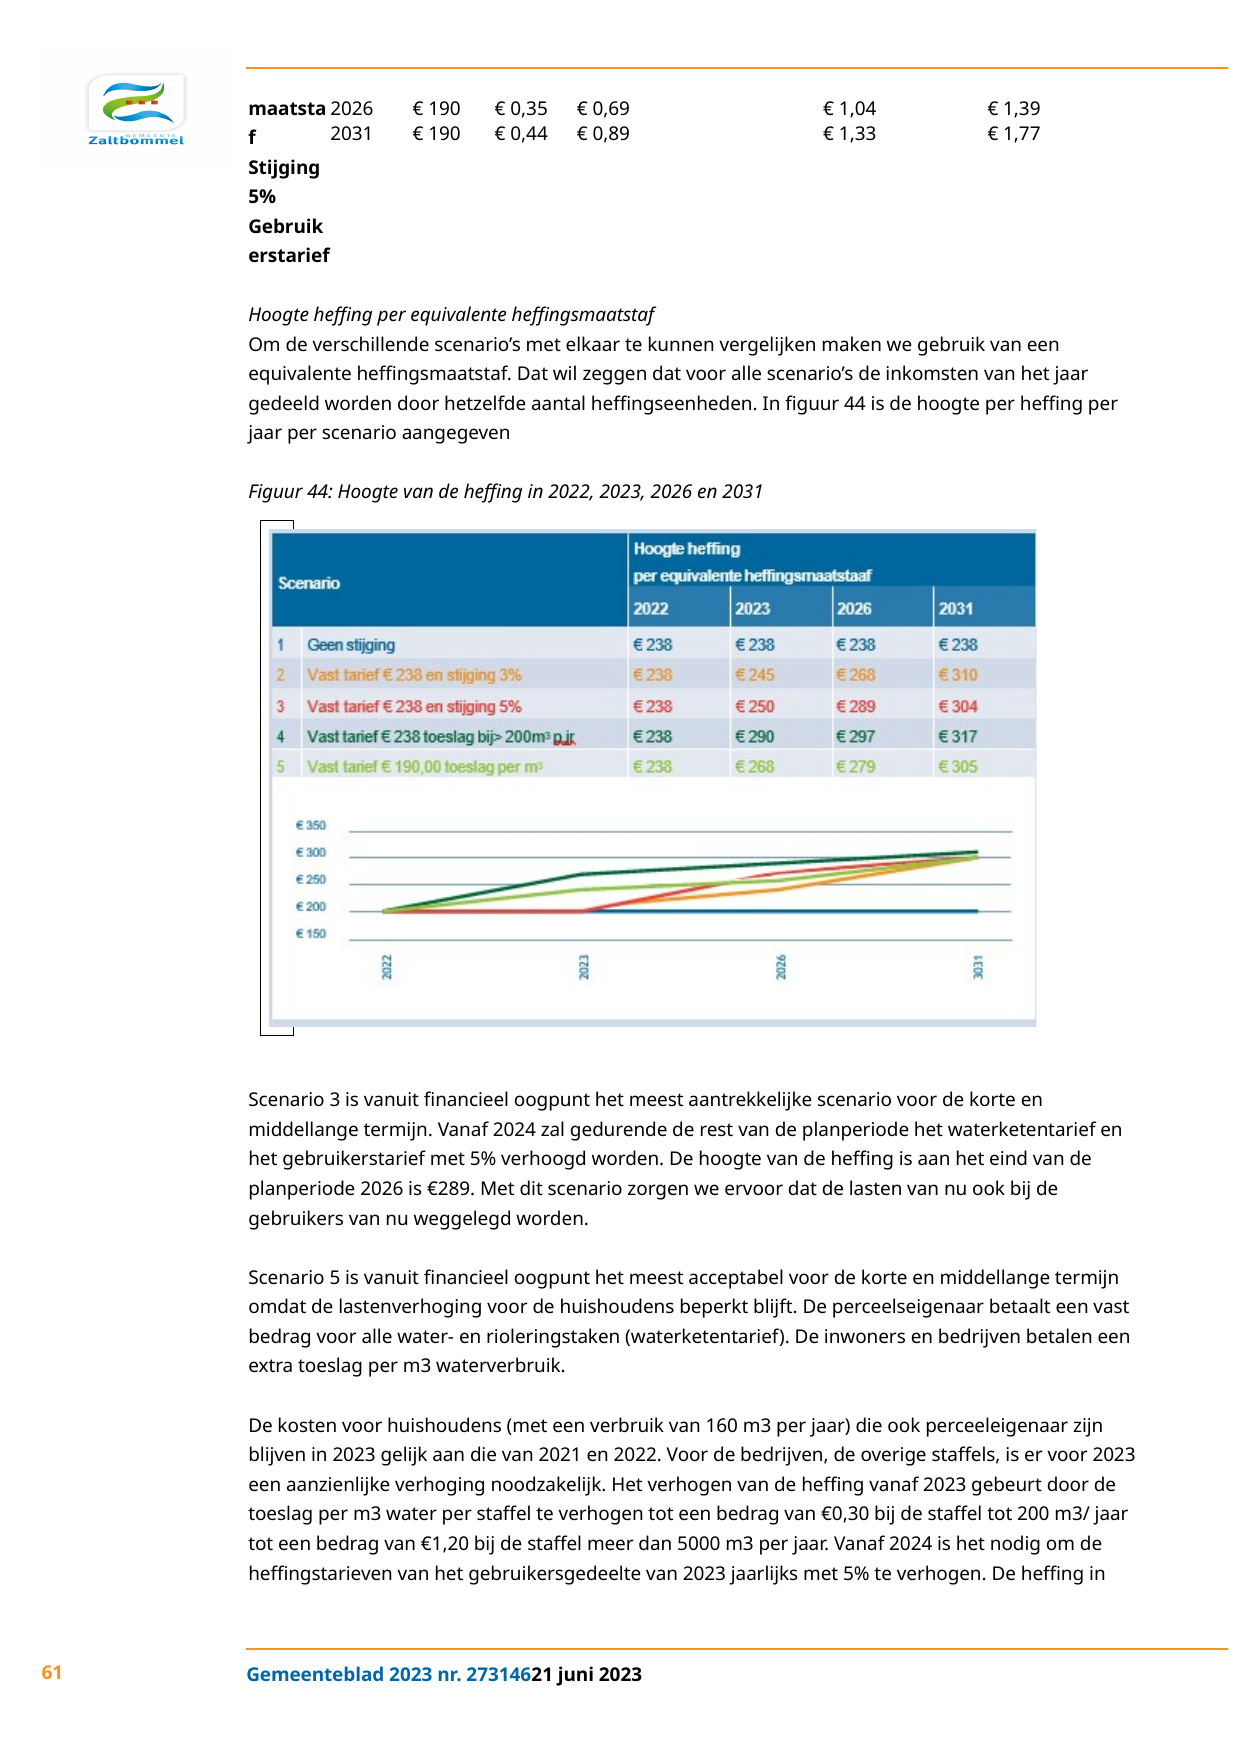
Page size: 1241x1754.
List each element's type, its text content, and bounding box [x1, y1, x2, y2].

table_cell € 0,89 [577, 121, 823, 268]
table_cell € 1,33 [823, 121, 987, 268]
text Scenario 3 is vanuit financieel oogpunt het meest aantrekkelijke scenario voor de korte en middellange termijn. Vanaf 2024 zal gedurende de rest van de planperiode het waterketentarief en het gebruikerstarief met 5% verhoogd worden. De hoogte van de heffing is aan het eind van de planperiode 2026 is €289. Met dit scenario zorgen we ervoor dat de lasten van nu ook bij de gebruikers van nu weggelegd worden. [248, 1086, 1152, 1230]
picture [41, 47, 231, 172]
table_cell 2026 [330, 95, 412, 121]
picture [268, 529, 1037, 1027]
table_cell € 1,39 [987, 95, 1152, 121]
table_cell € 0,35 [494, 95, 577, 121]
text Scenario 5 is vanuit financieel oogpunt het meest acceptabel voor de korte en middellange termijn omdat de lastenverhoging voor de huishoudens beperkt blijft. De perceelseigenaar betaalt een vast bedrag voor alle water- en rioleringstaken (waterketentarief). De inwoners en bedrijven betalen een extra toeslag per m3 waterverbruik. [248, 1264, 1152, 1378]
text Hoogte heffing per equivalente heffingsmaatstaf [248, 301, 1152, 327]
table_cell € 0,44 [494, 121, 577, 268]
table_cell € 0,69 [577, 95, 823, 121]
text Figuur 44: Hoogte van de heffing in 2022, 2023, 2026 en 2031 [248, 479, 1152, 504]
table_cell € 190 [412, 95, 494, 121]
text De kosten voor huishoudens (met een verbruik van 160 m3 per jaar) die ook perceeleigenaar zijn blijven in 2023 gelijk aan die van 2021 en 2022. Voor de bedrijven, de overige staffels, is er voor 2023 een aanzienlijke verhoging noodzakelijk. Het verhogen van de heffing vanaf 2023 gebeurt door de toeslag per m3 water per staffel te verhogen tot een bedrag van €0,30 bij de staffel tot 200 m3/ jaar tot een bedrag van €1,20 bij de staffel meer dan 5000 m3 per jaar. Vanaf 2024 is het nodig om de heffingstarieven van het gebruikersgedeelte van 2023 jaarlijks met 5% te verhogen. De heffing in [248, 1412, 1152, 1585]
text Om de verschillende scenario’s met elkaar te kunnen vergelijken maken we gebruik van een equivalente heffingsmaatstaf. Dat wil zeggen dat voor alle scenario’s de inkomsten van het jaar gedeeld worden door hetzelfde aantal heffingseenheden. In figuur 44 is de hoogte per heffing per jaar per scenario aangegeven [248, 331, 1152, 445]
table_cell maatstaf Stijging 5% Gebruikerstarief [248, 95, 330, 268]
table_cell € 1,77 [987, 121, 1152, 268]
table_cell 2031 [330, 121, 412, 268]
table_cell € 1,04 [823, 95, 987, 121]
table_cell € 190 [412, 121, 494, 268]
